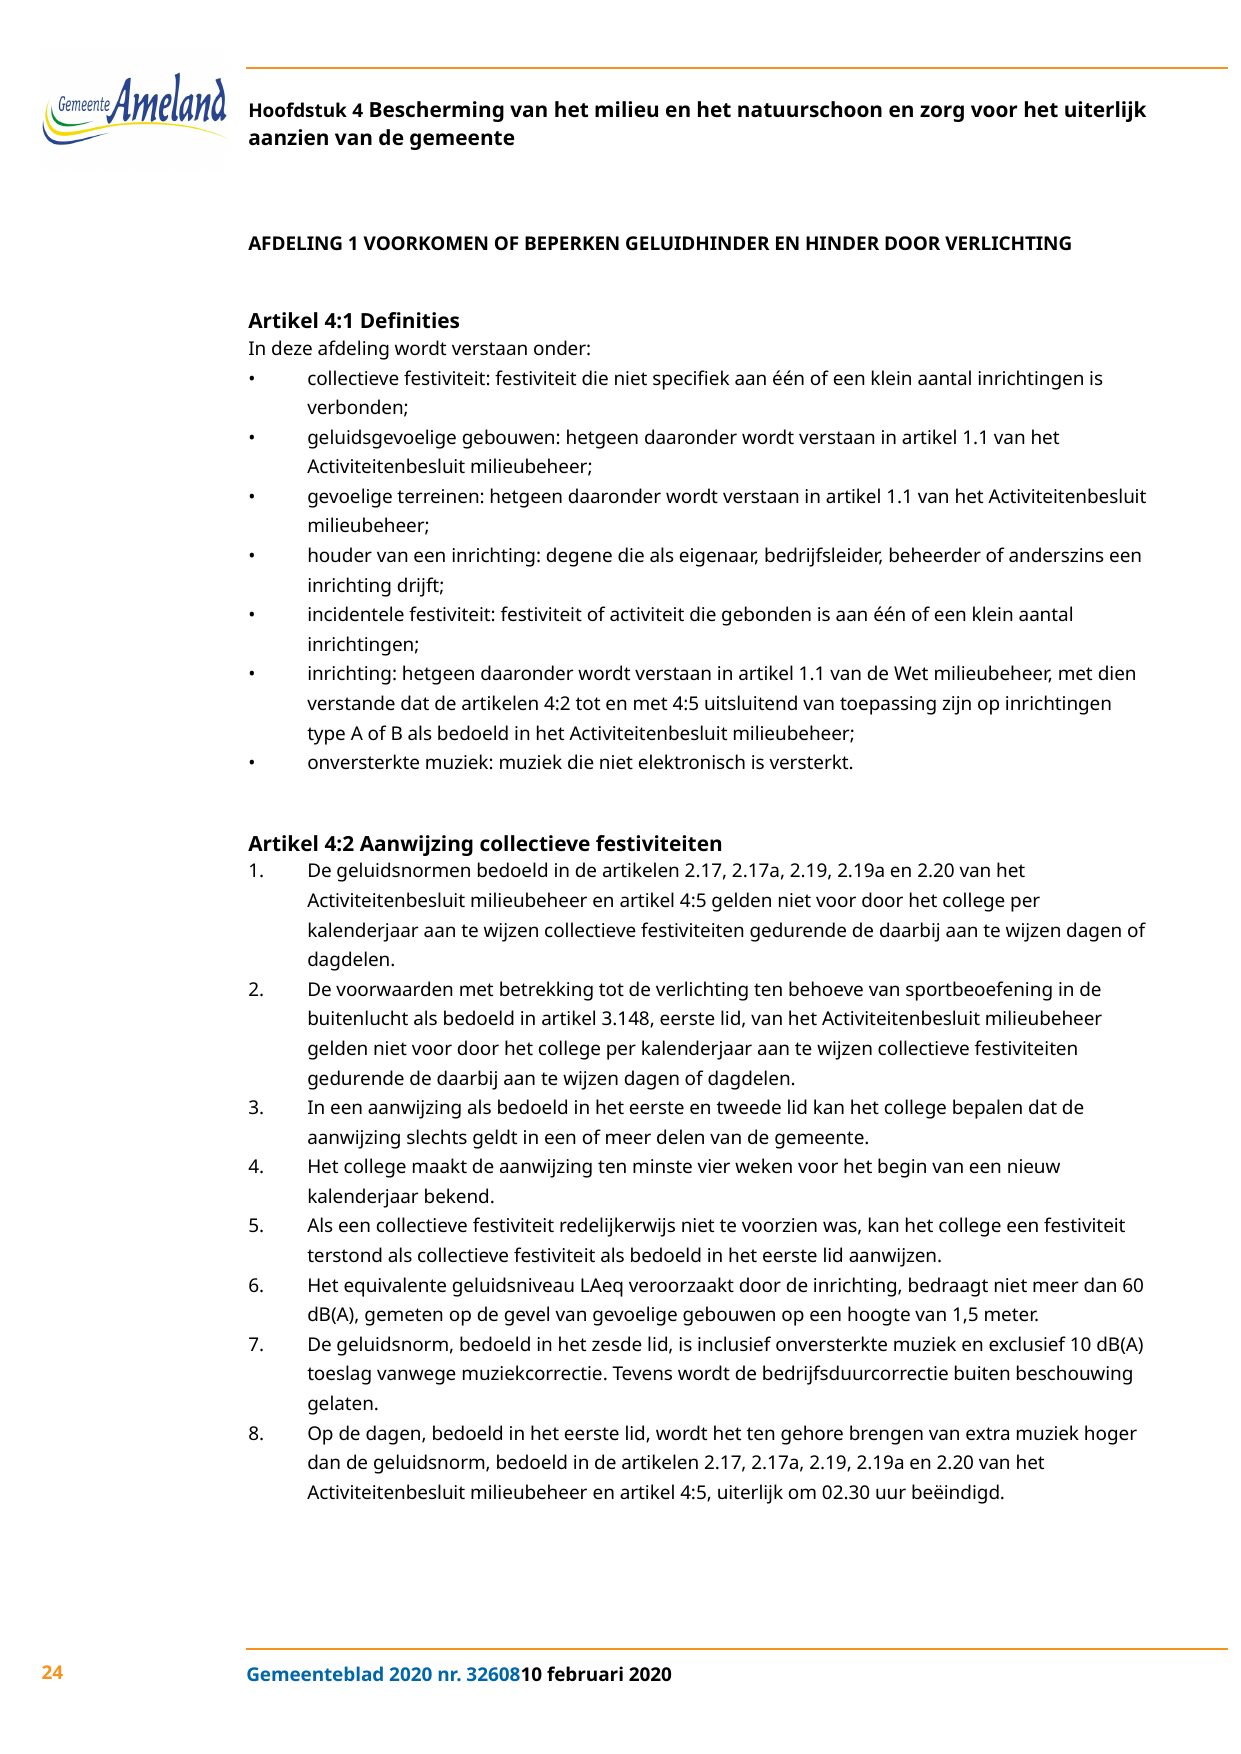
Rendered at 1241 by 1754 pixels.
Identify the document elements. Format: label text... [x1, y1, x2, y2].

list Als een collectieve festiviteit redelijkerwijs niet te voorzien was, kan het college een festiviteit terstond als collectieve festiviteit als bedoeld in het eerste lid aanwijzen. [248, 1213, 1152, 1268]
list De voorwaarden met betrekking tot de verlichting ten behoeve van sportbeoefening in de buitenlucht als bedoeld in artikel 3.148, eerste lid, van het Activiteitenbesluit milieubeheer gelden niet voor door het college per kalenderjaar aan te wijzen collectieve festiviteiten gedurende de daarbij aan te wijzen dagen of dagdelen. [248, 976, 1152, 1091]
text Hoofdstuk 4 Bescherming van het milieu en het natuurschoon en zorg voor het uiterlijk aanzien van de gemeente [248, 95, 1152, 152]
list incidentele festiviteit: festiviteit of activiteit die gebonden is aan één of een klein aantal inrichtingen; [248, 601, 1152, 657]
list inrichting: hetgeen daaronder wordt verstaan in artikel 1.1 van de Wet milieubeheer, met dien verstande dat de artikelen 4:2 tot en met 4:5 uitsluitend van toepassing zijn op inrichtingen type A of B als bedoeld in het Activiteitenbesluit milieubeheer; [248, 661, 1152, 745]
text Artikel 4:2 Aanwijzing collectieve festiviteiten [248, 829, 1152, 858]
text In deze afdeling wordt verstaan onder: [248, 335, 1152, 361]
list De geluidsnormen bedoeld in de artikelen 2.17, 2.17a, 2.19, 2.19a en 2.20 van het Activiteitenbesluit milieubeheer en artikel 4:5 gelden niet voor door het college per kalenderjaar aan te wijzen collectieve festiviteiten gedurende de daarbij aan te wijzen dagen of dagdelen. [248, 858, 1152, 972]
text Artikel 4:1 Definities [248, 307, 1152, 335]
list Het college maakt de aanwijzing ten minste vier weken voor het begin van een nieuw kalenderjaar bekend. [248, 1153, 1152, 1209]
picture [41, 47, 231, 172]
list houder van een inrichting: degene die als eigenaar, bedrijfsleider, beheerder of anderszins een inrichting drijft; [248, 542, 1152, 597]
list Op de dagen, bedoeld in het eerste lid, wordt het ten gehore brengen van extra muziek hoger dan de geluidsnorm, bedoeld in de artikelen 2.17, 2.17a, 2.19, 2.19a en 2.20 van het Activiteitenbesluit milieubeheer en artikel 4:5, uiterlijk om 02.30 uur beëindigd. [248, 1420, 1152, 1505]
list De geluidsnorm, bedoeld in het zesde lid, is inclusief onversterkte muziek en exclusief 10 dB(A) toeslag vanwege muziekcorrectie. Tevens wordt de bedrijfsduurcorrectie buiten beschouwing gelaten. [248, 1331, 1152, 1416]
list gevoelige terreinen: hetgeen daaronder wordt verstaan in artikel 1.1 van het Activiteitenbesluit milieubeheer; [248, 483, 1152, 538]
list geluidsgevoelige gebouwen: hetgeen daaronder wordt verstaan in artikel 1.1 van het Activiteitenbesluit milieubeheer; [248, 424, 1152, 479]
list collectieve festiviteit: festiviteit die niet specifiek aan één of een klein aantal inrichtingen is verbonden; [248, 365, 1152, 420]
list onversterkte muziek: muziek die niet elektronisch is versterkt. [248, 749, 1152, 775]
list Het equivalente geluidsniveau LAeq veroorzaakt door de inrichting, bedraagt niet meer dan 60 dB(A), gemeten op de gevel van gevoelige gebouwen op een hoogte van 1,5 meter. [248, 1272, 1152, 1327]
list In een aanwijzing als bedoeld in het eerste en tweede lid kan het college bepalen dat de aanwijzing slechts geldt in een of meer delen van de gemeente. [248, 1094, 1152, 1150]
text AFDELING 1 VOORKOMEN OF BEPERKEN GELUIDHINDER EN HINDER DOOR VERLICHTING [248, 231, 1152, 256]
